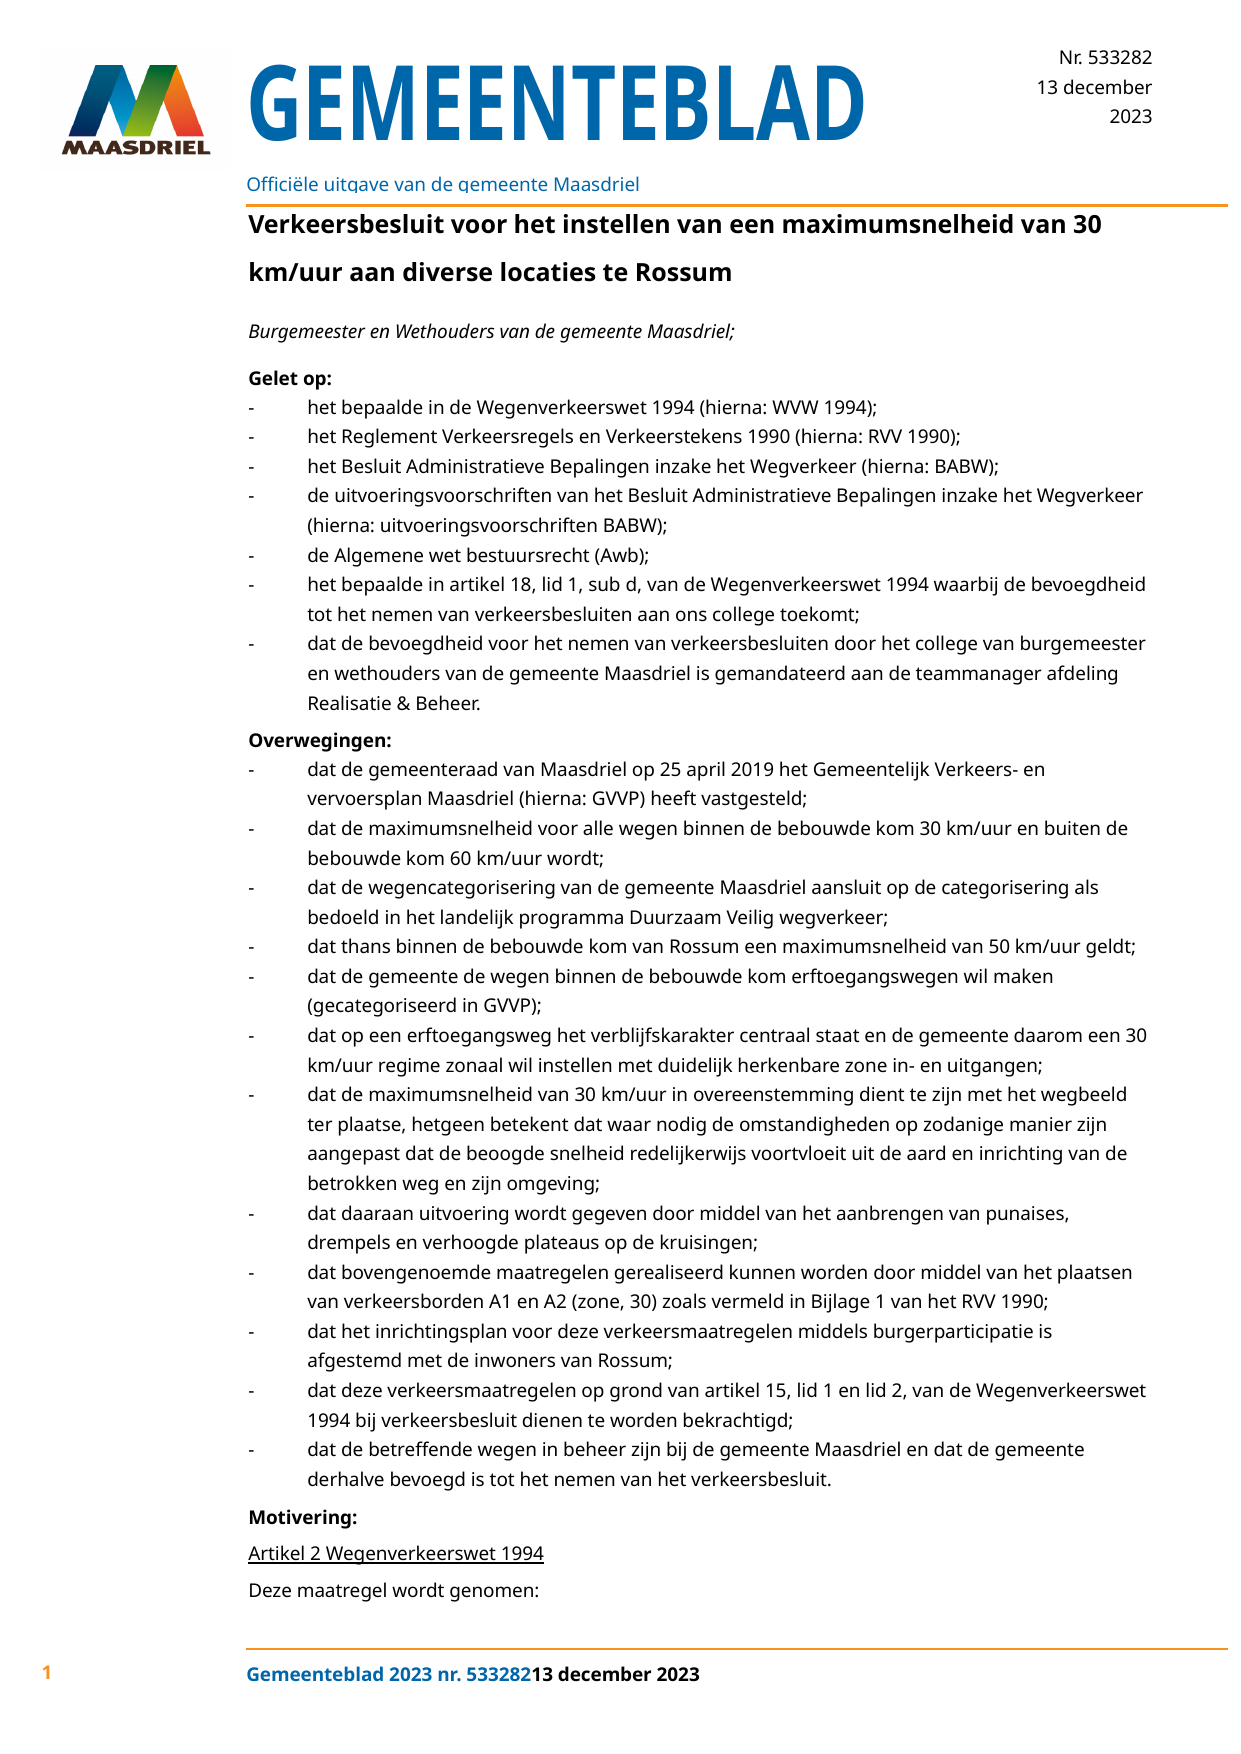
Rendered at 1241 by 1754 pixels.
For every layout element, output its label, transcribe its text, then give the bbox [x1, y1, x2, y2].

list dat daaraan uitvoering wordt gegeven door middel van het aanbrengen van punaises, drempels en verhoogde plateaus op de kruisingen; [248, 1200, 1152, 1255]
list de uitvoeringsvoorschriften van het Besluit Administratieve Bepalingen inzake het Wegverkeer (hierna: uitvoeringsvoorschriften BABW); [248, 483, 1152, 538]
list dat de betreffende wegen in beheer zijn bij de gemeente Maasdriel en dat de gemeente derhalve bevoegd is tot het nemen van het verkeersbesluit. [248, 1436, 1152, 1492]
text Motivering: [248, 1504, 1152, 1529]
text Deze maatregel wordt genomen: [248, 1577, 1152, 1603]
list dat op een erftoegangsweg het verblijfskarakter centraal staat en de gemeente daarom een 30 km/uur regime zonaal wil instellen met duidelijk herkenbare zone in- en uitgangen; [248, 1022, 1152, 1077]
list dat thans binnen de bebouwde kom van Rossum een maximumsnelheid van 50 km/uur geldt; [248, 933, 1152, 959]
list dat de gemeente de wegen binnen de bebouwde kom erftoegangswegen wil maken (gecategoriseerd in GVVP); [248, 963, 1152, 1018]
list het bepaalde in de Wegenverkeerswet 1994 (hierna: WVW 1994); [248, 394, 1152, 419]
list dat de maximumsnelheid voor alle wegen binnen de bebouwde kom 30 km/uur en buiten de bebouwde kom 60 km/uur wordt; [248, 815, 1152, 870]
text Burgemeester en Wethouders van de gemeente Maasdriel; [248, 318, 1152, 344]
list het Besluit Administratieve Bepalingen inzake het Wegverkeer (hierna: BABW); [248, 453, 1152, 479]
list dat bovengenoemde maatregelen gerealiseerd kunnen worden door middel van het plaatsen van verkeersborden A1 en A2 (zone, 30) zoals vermeld in Bijlage 1 van het RVV 1990; [248, 1259, 1152, 1314]
list dat de wegencategorisering van de gemeente Maasdriel aansluit op de categorisering als bedoeld in het landelijk programma Duurzaam Veilig wegverkeer; [248, 874, 1152, 929]
list dat de gemeenteraad van Maasdriel op 25 april 2019 het Gemeentelijk Verkeers- en vervoersplan Maasdriel (hierna: GVVP) heeft vastgesteld; [248, 756, 1152, 811]
text Verkeersbesluit voor het instellen van een maximumsnelheid van 30 km/uur aan diverse locaties te Rossum [248, 207, 1152, 288]
list dat het inrichtingsplan voor deze verkeersmaatregelen middels burgerparticipatie is afgestemd met de inwoners van Rossum; [248, 1318, 1152, 1373]
list dat de maximumsnelheid van 30 km/uur in overeenstemming dient te zijn met het wegbeeld ter plaatse, hetgeen betekent dat waar nodig de omstandigheden op zodanige manier zijn aangepast dat de beoogde snelheid redelijkerwijs voortvloeit uit de aard en inrichting van de betrokken weg en zijn omgeving; [248, 1081, 1152, 1196]
list het Reglement Verkeersregels en Verkeerstekens 1990 (hierna: RVV 1990); [248, 423, 1152, 449]
text Overwegingen: [248, 728, 1152, 753]
list dat de bevoegdheid voor het nemen van verkeersbesluiten door het college van burgemeester en wethouders van de gemeente Maasdriel is gemandateerd aan de teammanager afdeling Realisatie & Beheer. [248, 631, 1152, 715]
text Gelet op: [248, 366, 1152, 391]
list het bepaalde in artikel 18, lid 1, sub d, van de Wegenverkeerswet 1994 waarbij de bevoegdheid tot het nemen van verkeersbesluiten aan ons college toekomt; [248, 571, 1152, 627]
text Artikel 2 Wegenverkeerswet 1994 [248, 1541, 1152, 1566]
list de Algemene wet bestuursrecht (Awb); [248, 542, 1152, 567]
list dat deze verkeersmaatregelen op grond van artikel 15, lid 1 en lid 2, van de Wegenverkeerswet 1994 bij verkeersbesluit dienen te worden bekrachtigd; [248, 1377, 1152, 1432]
picture [41, 47, 231, 172]
